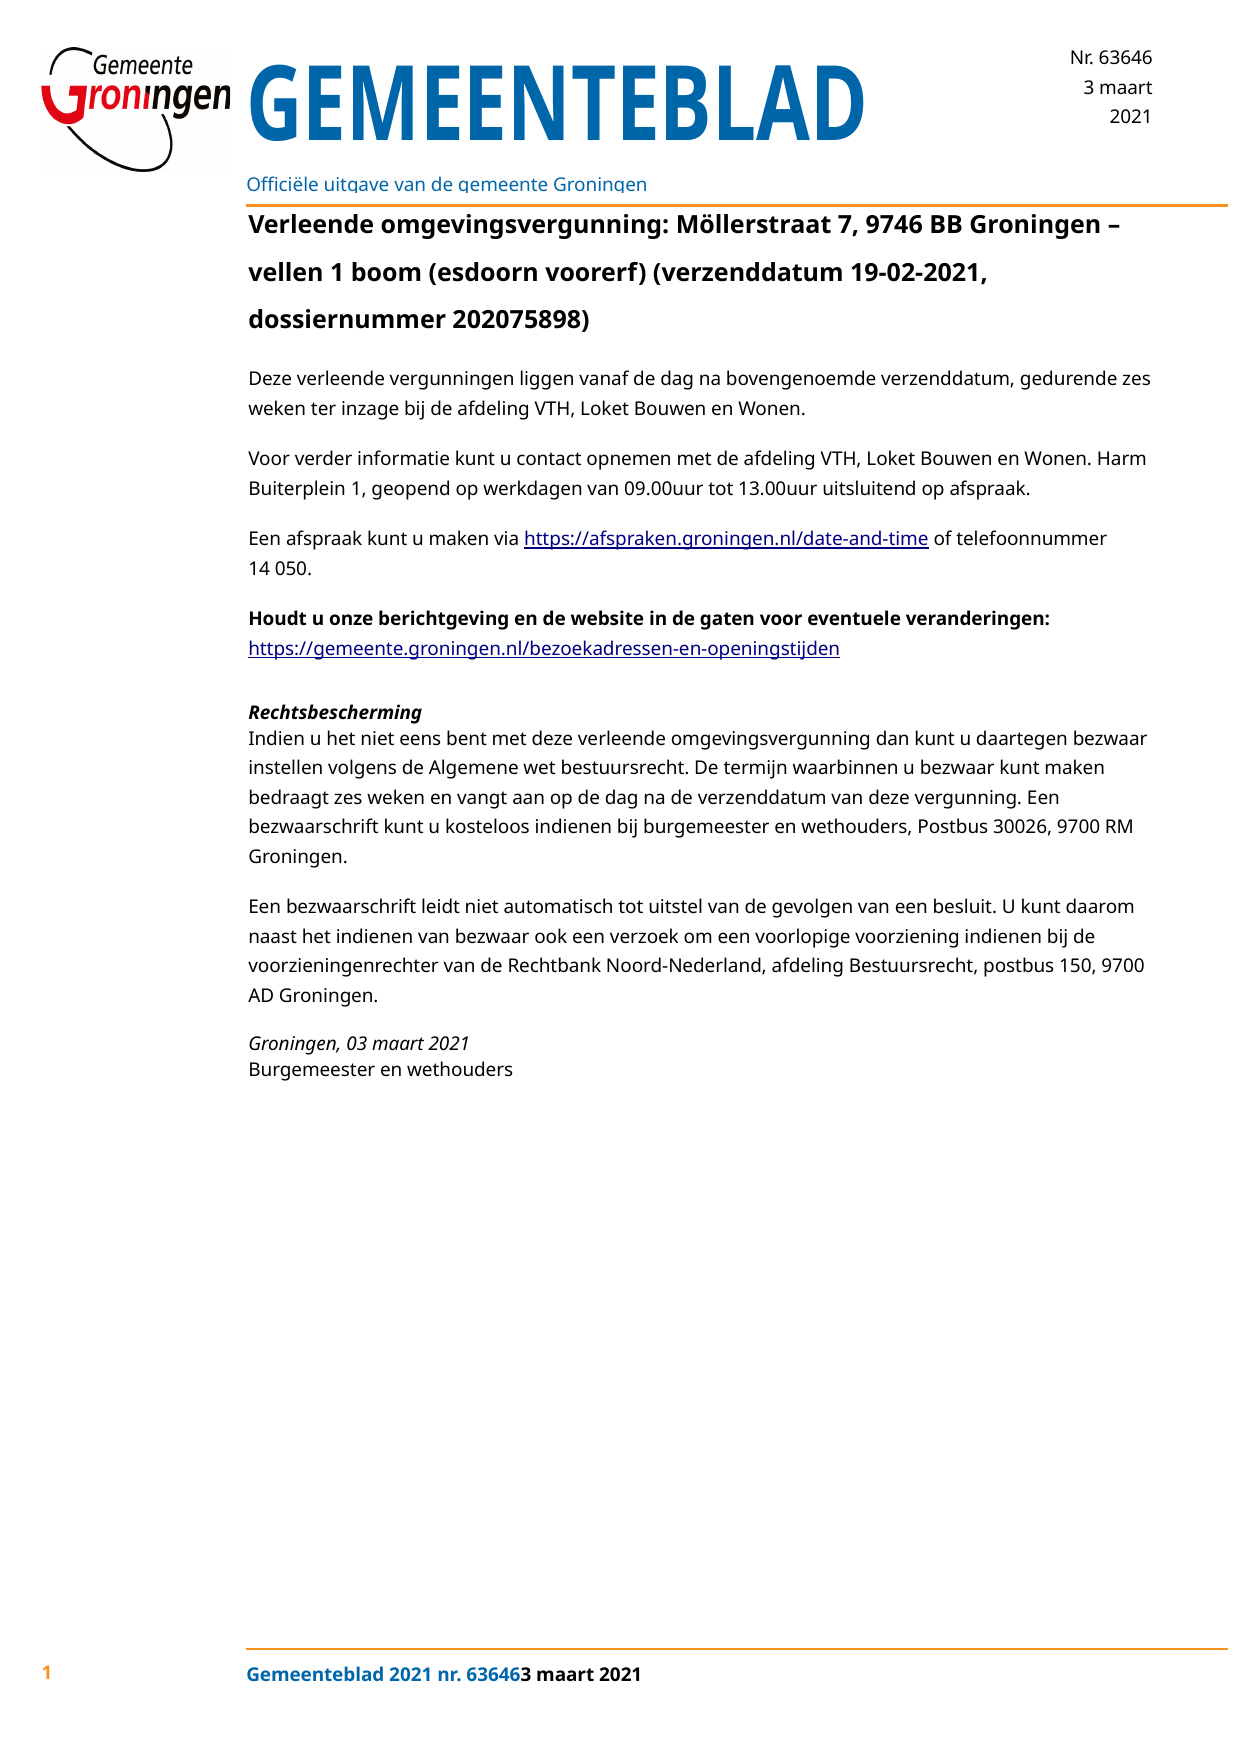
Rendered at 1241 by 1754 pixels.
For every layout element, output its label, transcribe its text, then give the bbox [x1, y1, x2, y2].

text Een bezwaarschrift leidt niet automatisch tot uitstel van de gevolgen van een besluit. U kunt daarom naast het indienen van bezwaar ook een verzoek om een voorlopige voorziening indienen bij de voorzieningenrechter van de Rechtbank Noord-Nederland, afdeling Bestuursrecht, postbus 150, 9700 AD Groningen. [248, 893, 1152, 1008]
text Houdt u onze berichtgeving en de website in de gaten voor eventuele veranderingen: https://gemeente.groningen.nl/bezoekadressen-en-openingstijden [248, 606, 1152, 661]
text Verleende omgevingsvergunning: Möllerstraat 7, 9746 BB Groningen – vellen 1 boom (esdoorn voorerf) (verzenddatum 19-02-2021, dossiernummer 202075898) [248, 207, 1152, 336]
text Rechtsbescherming [248, 699, 1152, 725]
picture [41, 47, 231, 172]
text Indien u het niet eens bent met deze verleende omgevingsvergunning dan kunt u daartegen bezwaar instellen volgens de Algemene wet bestuursrecht. De termijn waarbinnen u bezwaar kunt maken bedraagt zes weken en vangt aan op de dag na de verzenddatum van deze vergunning. Een bezwaarschrift kunt u kosteloos indienen bij burgemeester en wethouders, Postbus 30026, 9700 RM Groningen. [248, 725, 1152, 869]
text Deze verleende vergunningen liggen vanaf de dag na bovengenoemde verzenddatum, gedurende zes weken ter inzage bij de afdeling VTH, Loket Bouwen en Wonen. [248, 366, 1152, 421]
text Een afspraak kunt u maken via https://afspraken.groningen.nl/date-and-time of telefoonnummer 14 050. [248, 526, 1152, 581]
text Groningen, 03 maart 2021 [248, 1030, 1152, 1056]
text Voor verder informatie kunt u contact opnemen met de afdeling VTH, Loket Bouwen en Wonen. Harm Buiterplein 1, geopend op werkdagen van 09.00uur tot 13.00uur uitsluitend op afspraak. [248, 446, 1152, 501]
text Burgemeester en wethouders [248, 1056, 1152, 1082]
